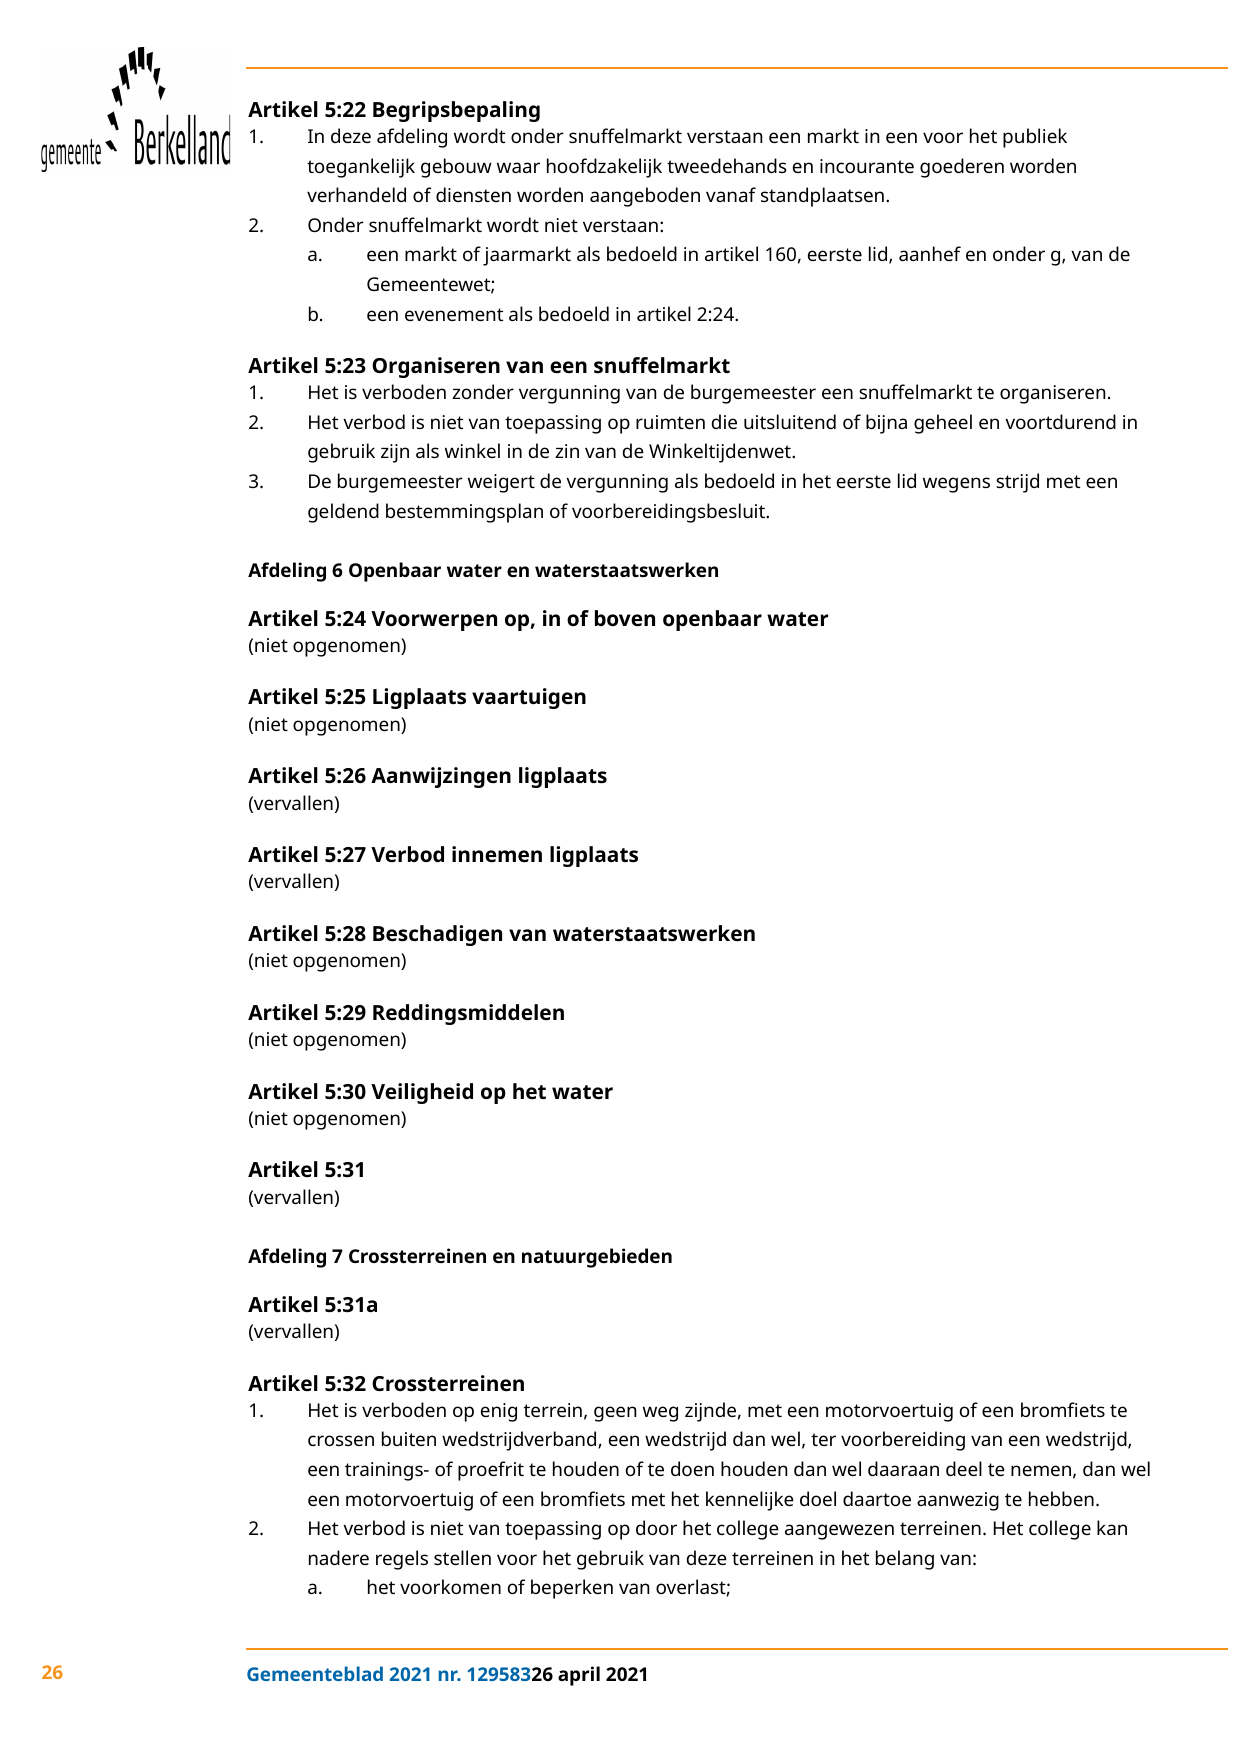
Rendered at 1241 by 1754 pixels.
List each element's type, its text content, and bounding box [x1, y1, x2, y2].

picture [41, 47, 231, 172]
text (niet opgenomen) [248, 711, 1152, 737]
text Afdeling 6 Openbaar water en waterstaatswerken [248, 557, 1152, 583]
text (vervallen) [248, 869, 1152, 894]
text Artikel 5:29 Reddingsmiddelen [248, 998, 1152, 1026]
list een evenement als bedoeld in artikel 2:24. [307, 301, 1152, 326]
list Het verbod is niet van toepassing op door het college aangewezen terreinen. Het college kan nadere regels stellen voor het gebruik van deze terreinen in het belang van: [248, 1515, 1152, 1571]
text (niet opgenomen) [248, 632, 1152, 658]
text (vervallen) [248, 790, 1152, 816]
list een markt of jaarmarkt als bedoeld in artikel 160, eerste lid, aanhef en onder g, van de Gemeentewet; [307, 242, 1152, 297]
text Artikel 5:23 Organiseren van een snuffelmarkt [248, 351, 1152, 379]
text Artikel 5:31 [248, 1156, 1152, 1184]
text Artikel 5:28 Beschadigen van waterstaatswerken [248, 919, 1152, 947]
text Artikel 5:22 Begripsbepaling [248, 95, 1152, 123]
list Onder snuffelmarkt wordt niet verstaan: [248, 212, 1152, 238]
list De burgemeester weigert de vergunning als bedoeld in het eerste lid wegens strijd met een geldend bestemmingsplan of voorbereidingsbesluit. [248, 468, 1152, 524]
text Afdeling 7 Crossterreinen en natuurgebieden [248, 1243, 1152, 1269]
text Artikel 5:30 Veiligheid op het water [248, 1077, 1152, 1105]
text (vervallen) [248, 1318, 1152, 1344]
list Het is verboden zonder vergunning van de burgemeester een snuffelmarkt te organiseren. [248, 379, 1152, 405]
text Artikel 5:32 Crossterreinen [248, 1369, 1152, 1397]
text Artikel 5:27 Verbod innemen ligplaats [248, 840, 1152, 869]
text Artikel 5:26 Aanwijzingen ligplaats [248, 761, 1152, 790]
list Het verbod is niet van toepassing op ruimten die uitsluitend of bijna geheel en voortdurend in gebruik zijn als winkel in de zin van de Winkeltijdenwet. [248, 409, 1152, 464]
text (niet opgenomen) [248, 1026, 1152, 1052]
list het voorkomen of beperken van overlast; [307, 1574, 1152, 1600]
text (vervallen) [248, 1184, 1152, 1210]
text (niet opgenomen) [248, 947, 1152, 973]
text Artikel 5:31a [248, 1290, 1152, 1318]
list In deze afdeling wordt onder snuffelmarkt verstaan een markt in een voor het publiek toegankelijk gebouw waar hoofdzakelijk tweedehands en incourante goederen worden verhandeld of diensten worden aangeboden vanaf standplaatsen. [248, 123, 1152, 208]
text Artikel 5:24 Voorwerpen op, in of boven openbaar water [248, 604, 1152, 632]
list Het is verboden op enig terrein, geen weg zijnde, met een motorvoertuig of een bromfiets te crossen buiten wedstrijdverband, een wedstrijd dan wel, ter voorbereiding van een wedstrijd, een trainings- of proefrit te houden of te doen houden dan wel daaraan deel te nemen, dan wel een motorvoertuig of een bromfiets met het kennelijke doel daartoe aanwezig te hebben. [248, 1397, 1152, 1512]
text Artikel 5:25 Ligplaats vaartuigen [248, 682, 1152, 711]
text (niet opgenomen) [248, 1105, 1152, 1131]
